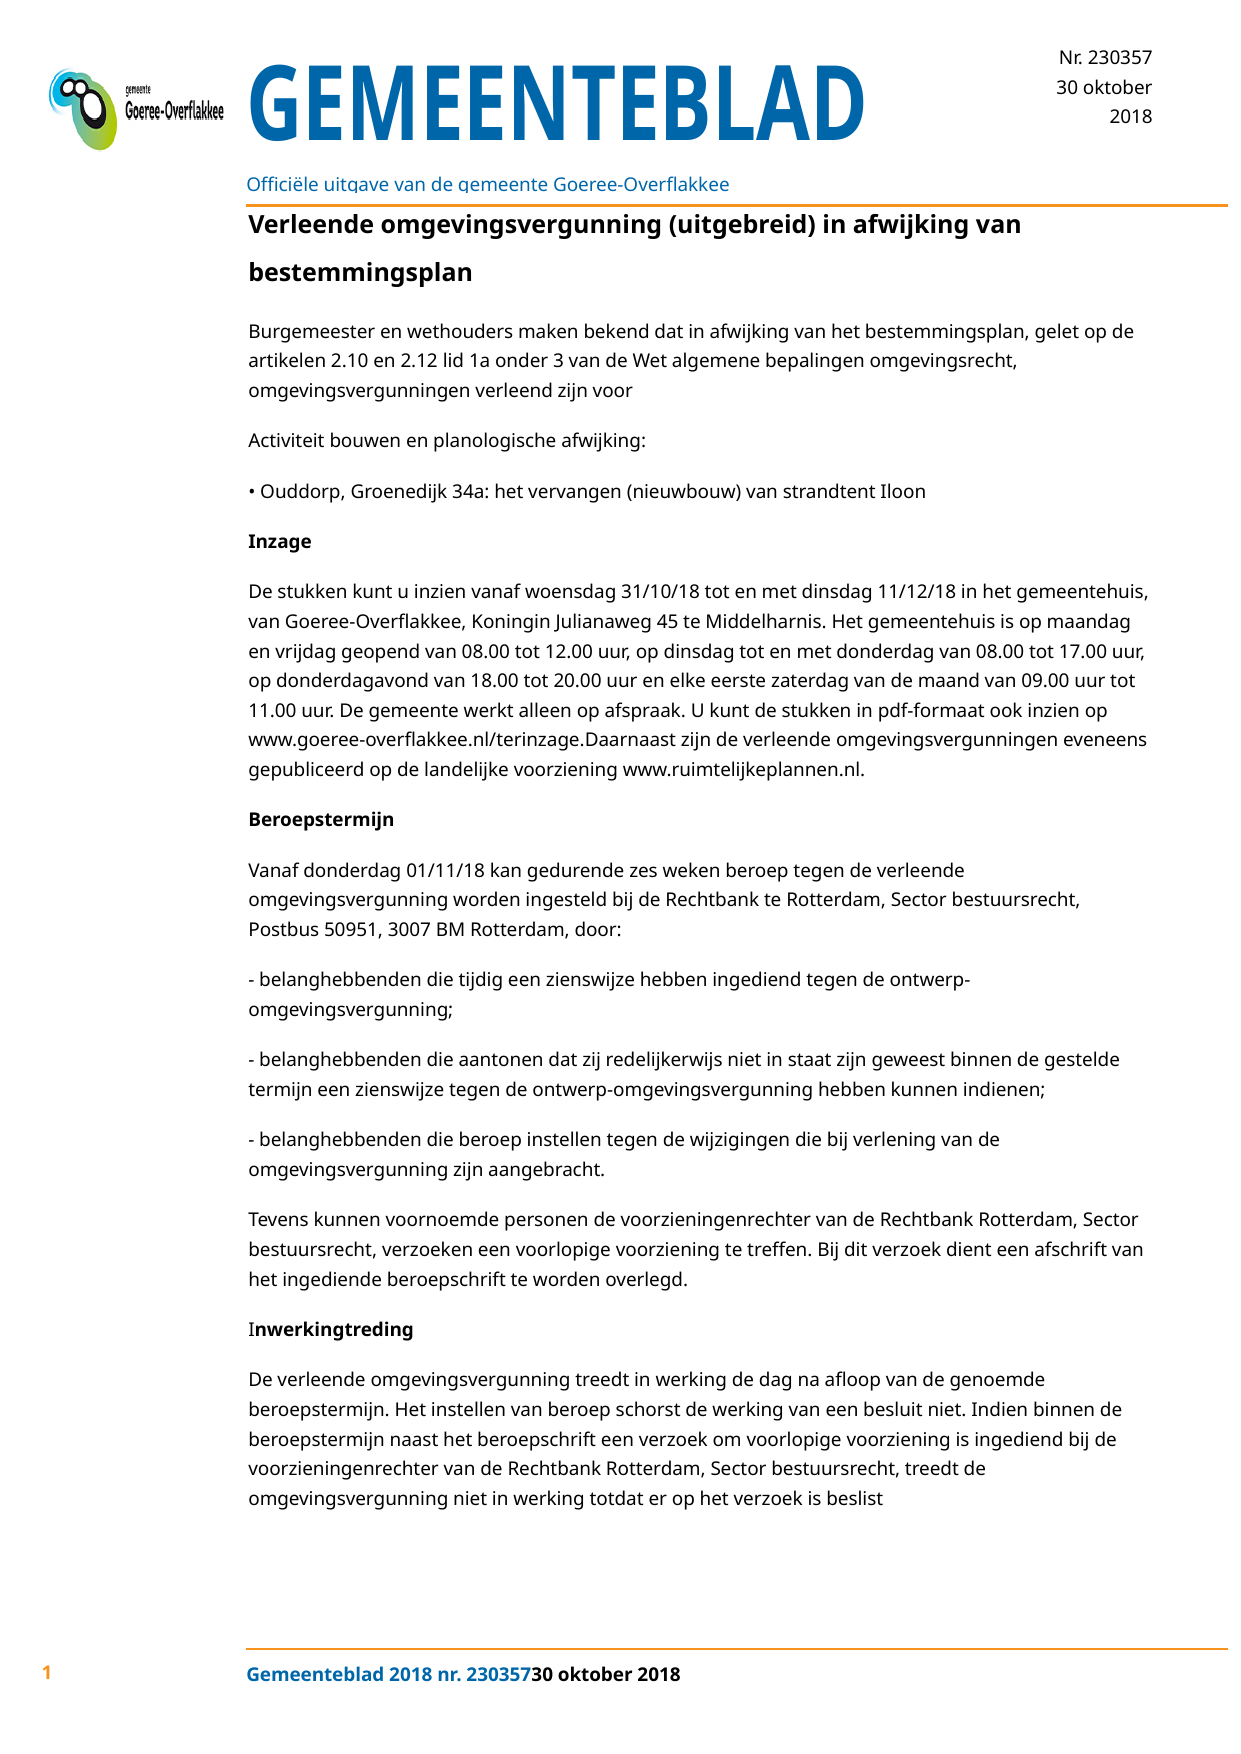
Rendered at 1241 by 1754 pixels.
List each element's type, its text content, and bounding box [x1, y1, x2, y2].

text De stukken kunt u inzien vanaf woensdag 31/10/18 tot en met dinsdag 11/12/18 in het gemeentehuis, van Goeree-Overflakkee, Koningin Julianaweg 45 te Middelharnis. Het gemeentehuis is op maandag en vrijdag geopend van 08.00 tot 12.00 uur, op dinsdag tot en met donderdag van 08.00 tot 17.00 uur, op donderdagavond van 18.00 tot 20.00 uur en elke eerste zaterdag van de maand van 09.00 uur tot 11.00 uur. De gemeente werkt alleen op afspraak. U kunt de stukken in pdf-formaat ook inzien op www.goeree-overflakkee.nl/terinzage.Daarnaast zijn de verleende omgevingsvergunningen eveneens gepubliceerd op de landelijke voorziening www.ruimtelijkeplannen.nl. [248, 579, 1152, 782]
text Vanaf donderdag 01/11/18 kan gedurende zes weken beroep tegen de verleende omgevingsvergunning worden ingesteld bij de Rechtbank te Rotterdam, Sector bestuursrecht, Postbus 50951, 3007 BM Rotterdam, door: [248, 857, 1152, 942]
text Beroepstermijn [248, 807, 1152, 832]
text - belanghebbenden die beroep instellen tegen de wijzigingen die bij verlening van de omgevingsvergunning zijn aangebracht. [248, 1127, 1152, 1182]
text - belanghebbenden die tijdig een zienswijze hebben ingediend tegen de ontwerp-omgevingsvergunning; [248, 967, 1152, 1022]
text Verleende omgevingsvergunning (uitgebreid) in afwijking van bestemmingsplan [248, 207, 1152, 288]
text • Ouddorp, Groenedijk 34a: het vervangen (nieuwbouw) van strandtent Iloon [248, 478, 1152, 504]
text Activiteit bouwen en planologische afwijking: [248, 427, 1152, 453]
text Inzage [248, 528, 1152, 554]
picture [41, 47, 231, 172]
text De verleende omgevingsvergunning treedt in werking de dag na afloop van de genoemde beroepstermijn. Het instellen van beroep schorst de werking van een besluit niet. Indien binnen de beroepstermijn naast het beroepschrift een verzoek om voorlopige voorziening is ingediend bij de voorzieningenrechter van de Rechtbank Rotterdam, Sector bestuursrecht, treedt de omgevingsvergunning niet in werking totdat er op het verzoek is beslist [248, 1367, 1152, 1511]
text Tevens kunnen voornoemde personen de voorzieningenrechter van de Rechtbank Rotterdam, Sector bestuursrecht, verzoeken een voorlopige voorziening te treffen. Bij dit verzoek dient een afschrift van het ingediende beroepschrift te worden overlegd. [248, 1207, 1152, 1292]
text Inwerkingtreding [248, 1316, 1152, 1342]
text Burgemeester en wethouders maken bekend dat in afwijking van het bestemmingsplan, gelet op de artikelen 2.10 en 2.12 lid 1a onder 3 van de Wet algemene bepalingen omgevingsrecht, omgevingsvergunningen verleend zijn voor [248, 318, 1152, 403]
text - belanghebbenden die aantonen dat zij redelijkerwijs niet in staat zijn geweest binnen de gestelde termijn een zienswijze tegen de ontwerp-omgevingsvergunning hebben kunnen indienen; [248, 1047, 1152, 1102]
